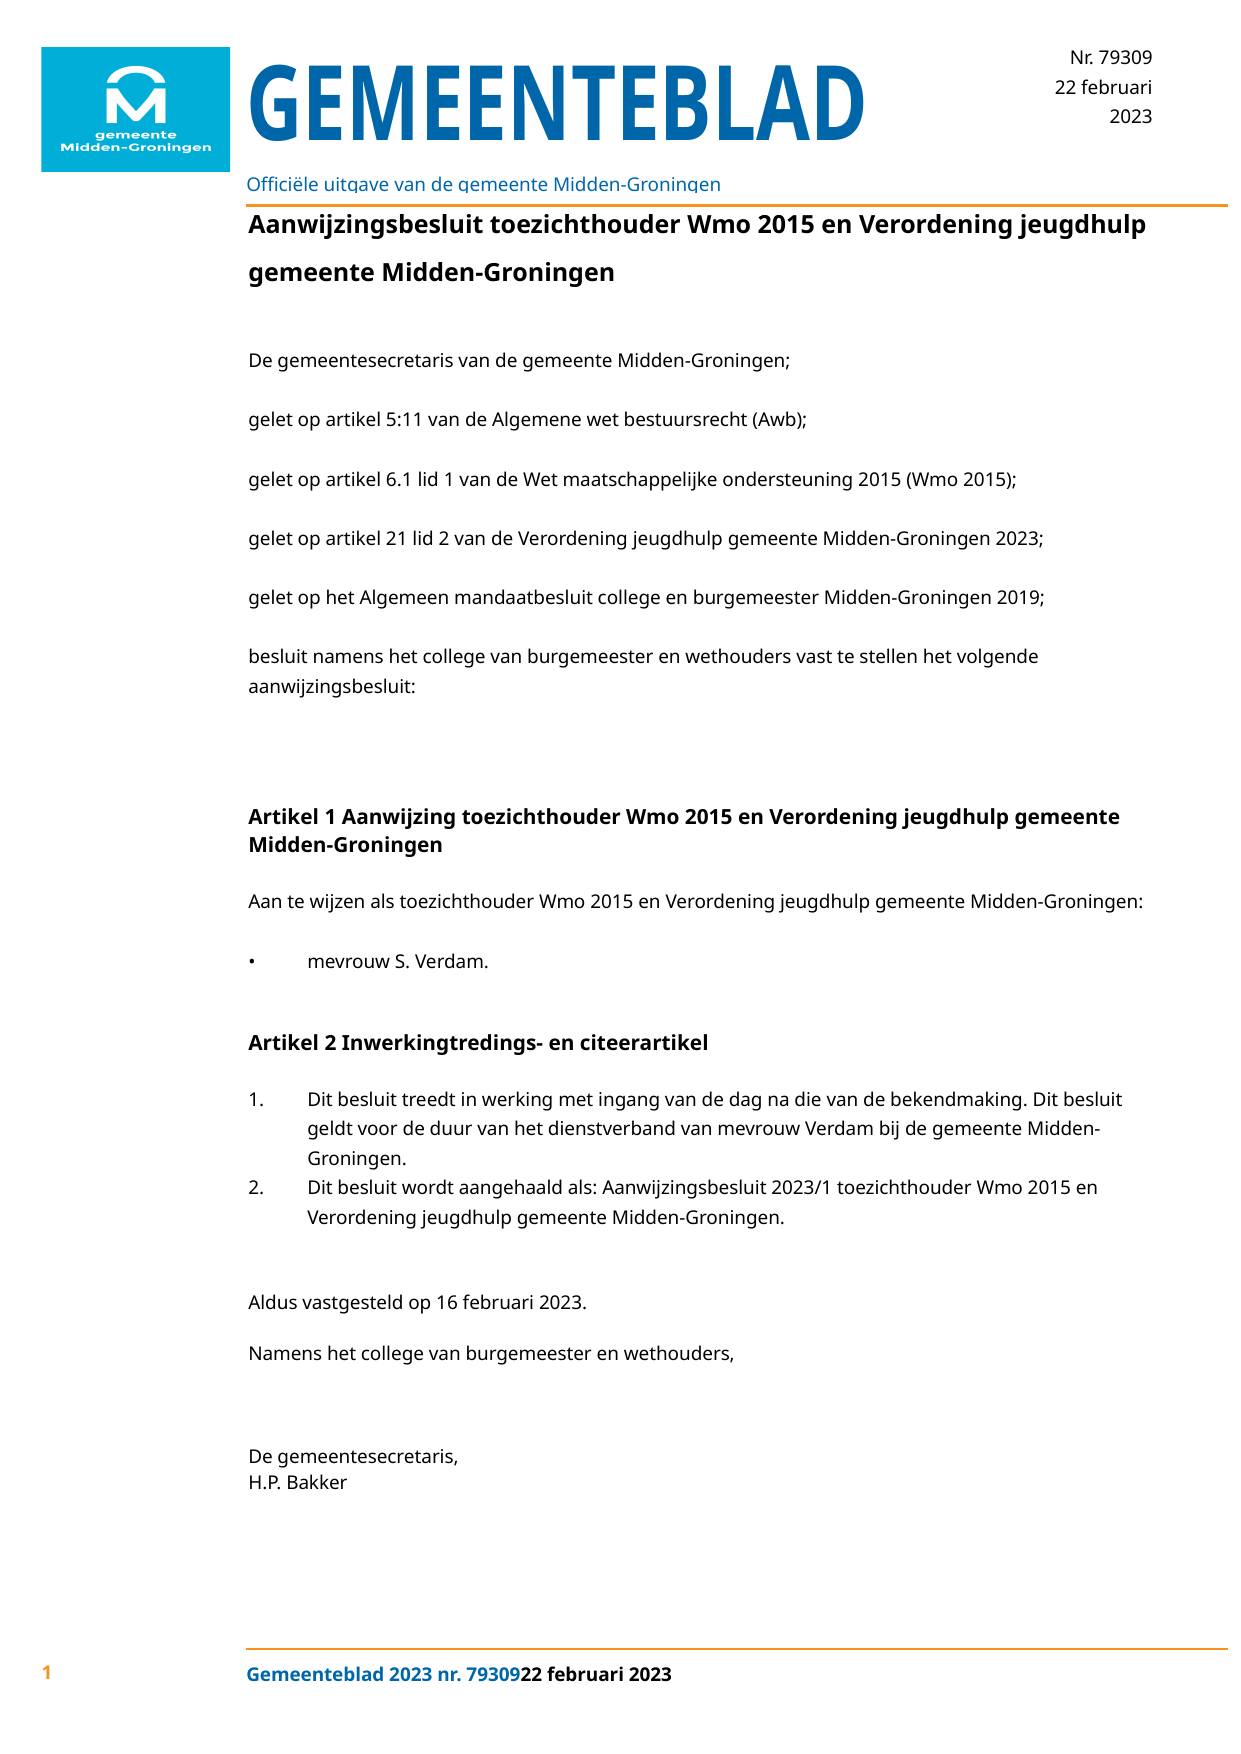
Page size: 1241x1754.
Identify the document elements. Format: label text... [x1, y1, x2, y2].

text Aan te wijzen als toezichthouder Wmo 2015 en Verordening jeugdhulp gemeente Midden-Groningen: [248, 889, 1152, 914]
text Artikel 1 Aanwijzing toezichthouder Wmo 2015 en Verordening jeugdhulp gemeente Midden-Groningen [248, 802, 1152, 859]
text gelet op artikel 21 lid 2 van de Verordening jeugdhulp gemeente Midden-Groningen 2023; [248, 525, 1152, 551]
list mevrouw S. Verdam. [248, 948, 1152, 973]
picture [108, 66, 164, 82]
text gelet op artikel 5:11 van de Algemene wet bestuursrecht (Awb); [248, 407, 1152, 432]
text De gemeentesecretaris van de gemeente Midden-Groningen; [248, 347, 1152, 373]
text besluit namens het college van burgemeester en wethouders vast te stellen het volgende aanwijzingsbesluit: [248, 643, 1152, 699]
list Dit besluit wordt aangehaald als: Aanwijzingsbesluit 2023/1 toezichthouder Wmo 2015 en Verordening jeugdhulp gemeente Midden-Groningen. [248, 1174, 1152, 1230]
picture [107, 89, 165, 122]
text Aldus vastgesteld op 16 februari 2023. [248, 1289, 1152, 1315]
text Namens het college van burgemeester en wethouders, [248, 1341, 1152, 1366]
text gelet op het Algemeen mandaatbesluit college en burgemeester Midden-Groningen 2019; [248, 584, 1152, 610]
text Artikel 2 Inwerkingtredings- en citeerartikel [248, 1028, 1152, 1056]
text De gemeentesecretaris, [248, 1443, 1152, 1469]
picture [184, 146, 190, 153]
text gelet op artikel 6.1 lid 1 van de Wet maatschappelijke ondersteuning 2015 (Wmo 2015); [248, 466, 1152, 492]
text H.P. Bakker [248, 1469, 1152, 1495]
list Dit besluit treedt in werking met ingang van de dag na die van de bekendmaking. Dit besluit geldt voor de duur van het dienstverband van mevrouw Verdam bij de gemeente Midden-Groningen. [248, 1086, 1152, 1171]
text Aanwijzingsbesluit toezichthouder Wmo 2015 en Verordening jeugdhulp gemeente Midden-Groningen [248, 207, 1152, 288]
